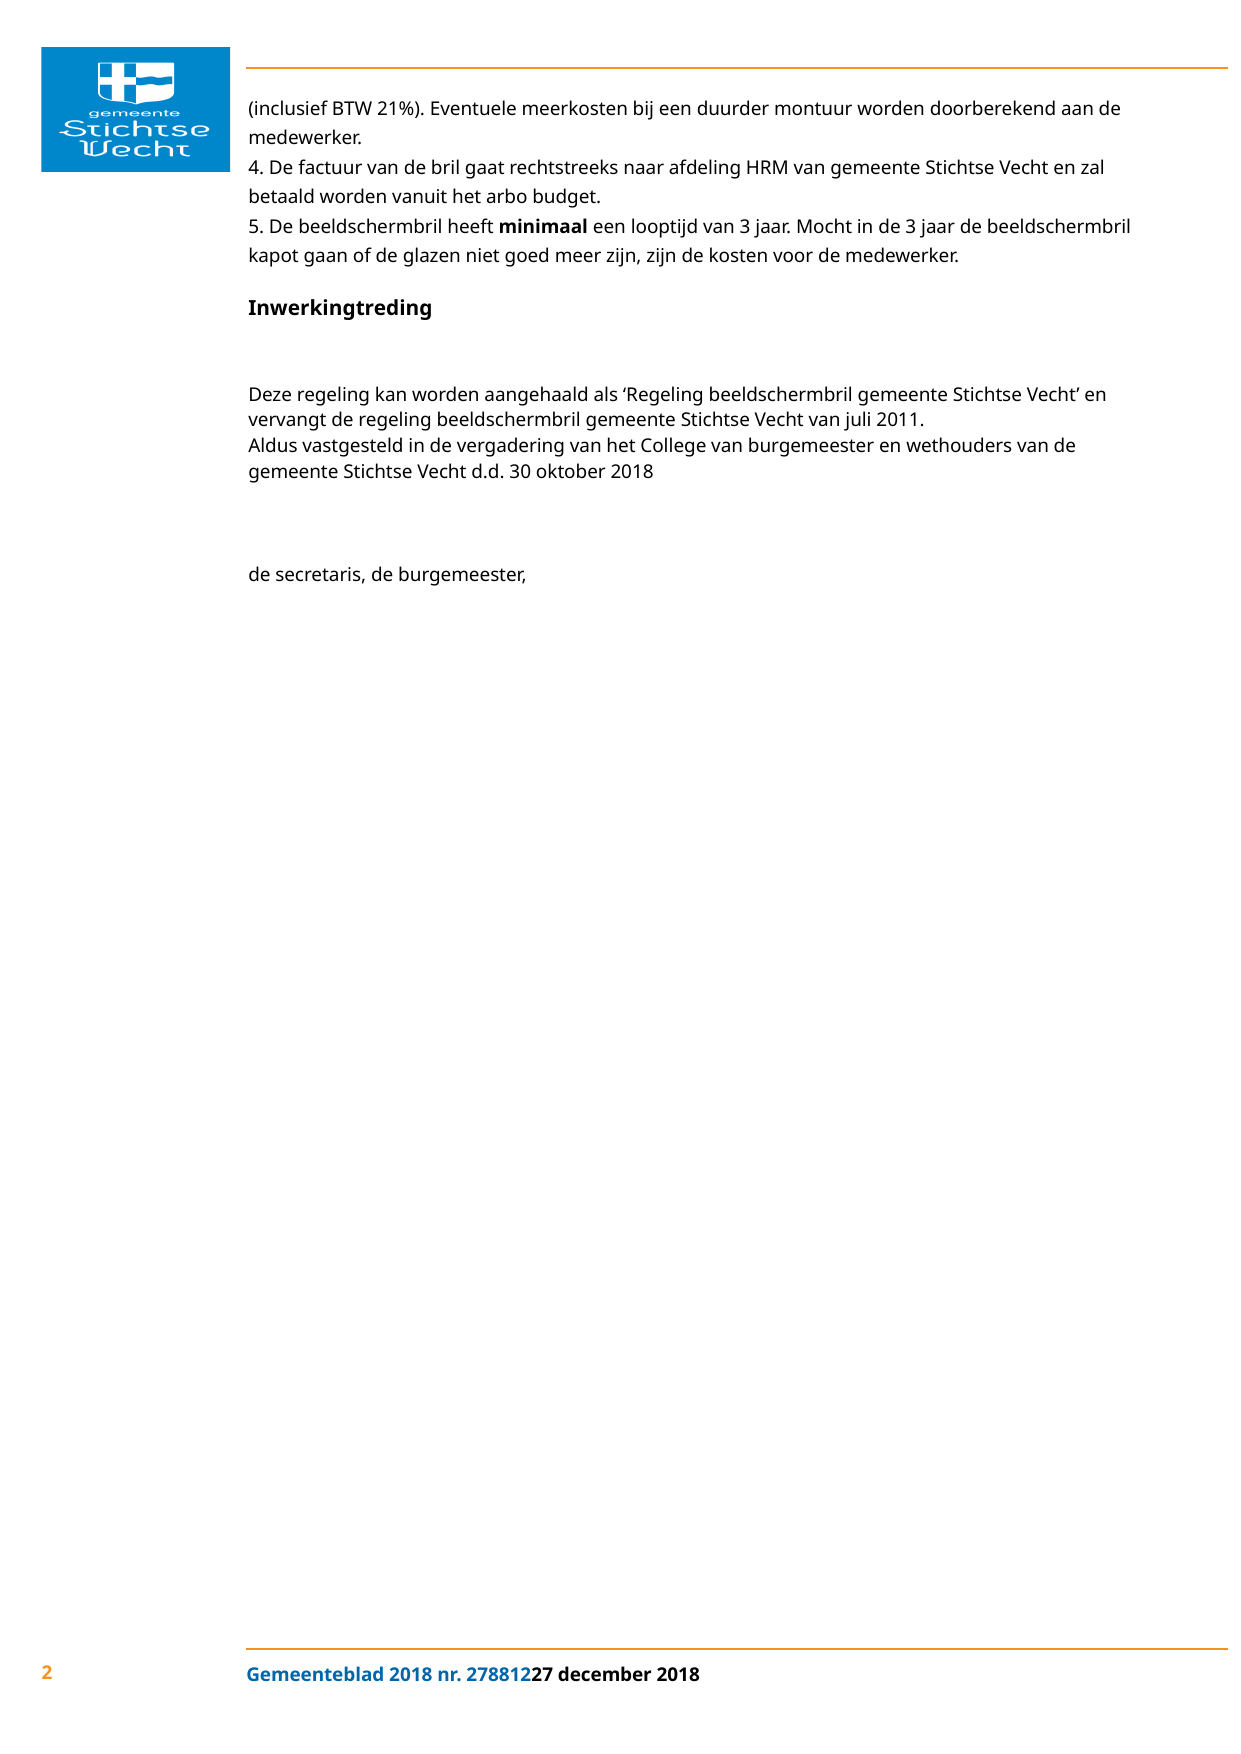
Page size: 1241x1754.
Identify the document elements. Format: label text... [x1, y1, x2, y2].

text 4. De factuur van de bril gaat rechtstreeks naar afdeling HRM van gemeente Stichtse Vecht en zal betaald worden vanuit het arbo budget. [248, 154, 1152, 209]
text Aldus vastgesteld in de vergadering van het College van burgemeester en wethouders van de gemeente Stichtse Vecht d.d. 30 oktober 2018 [248, 432, 1152, 484]
text (inclusief BTW 21%). Eventuele meerkosten bij een duurder montuur worden doorberekend aan de medewerker. [248, 95, 1152, 150]
picture [137, 63, 174, 103]
text Deze regeling kan worden aangehaald als ‘Regeling beeldschermbril gemeente Stichtse Vecht’ en vervangt de regeling beeldschermbril gemeente Stichtse Vecht van juli 2011. [248, 381, 1152, 432]
text 5. De beeldschermbril heeft minimaal een looptijd van 3 jaar. Mocht in de 3 jaar de beeldschermbril kapot gaan of de glazen niet goed meer zijn, zijn de kosten voor de medewerker. [248, 213, 1152, 268]
picture [99, 63, 135, 101]
text Inwerkingtreding [248, 293, 1152, 322]
text de secretaris, de burgemeester, [248, 561, 1152, 587]
